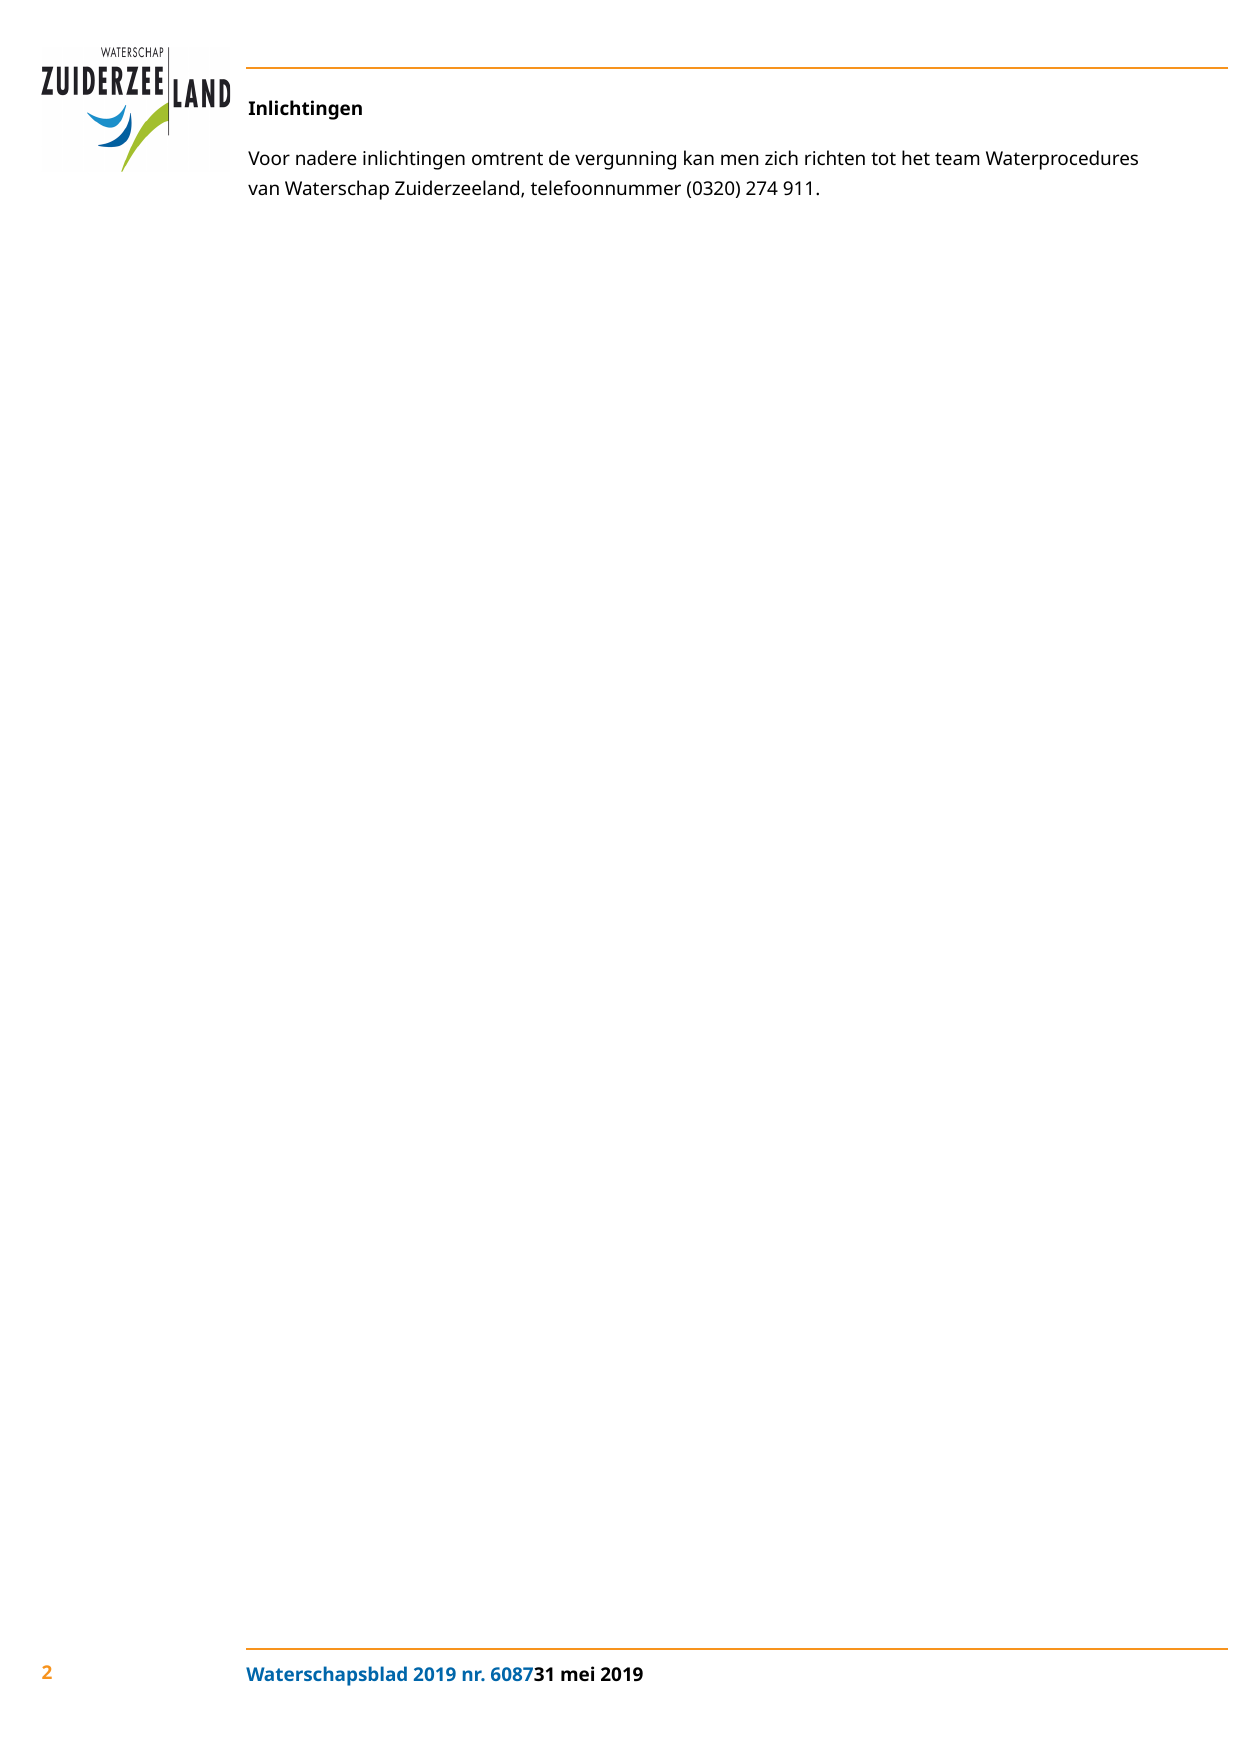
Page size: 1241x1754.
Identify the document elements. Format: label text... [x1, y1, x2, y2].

text Voor nadere inlichtingen omtrent de vergunning kan men zich richten tot het team Waterprocedures van Waterschap Zuiderzeeland, telefoonnummer (0320) 274 911. [248, 145, 1152, 201]
text Inlichtingen [248, 95, 1152, 121]
picture [41, 47, 231, 172]
